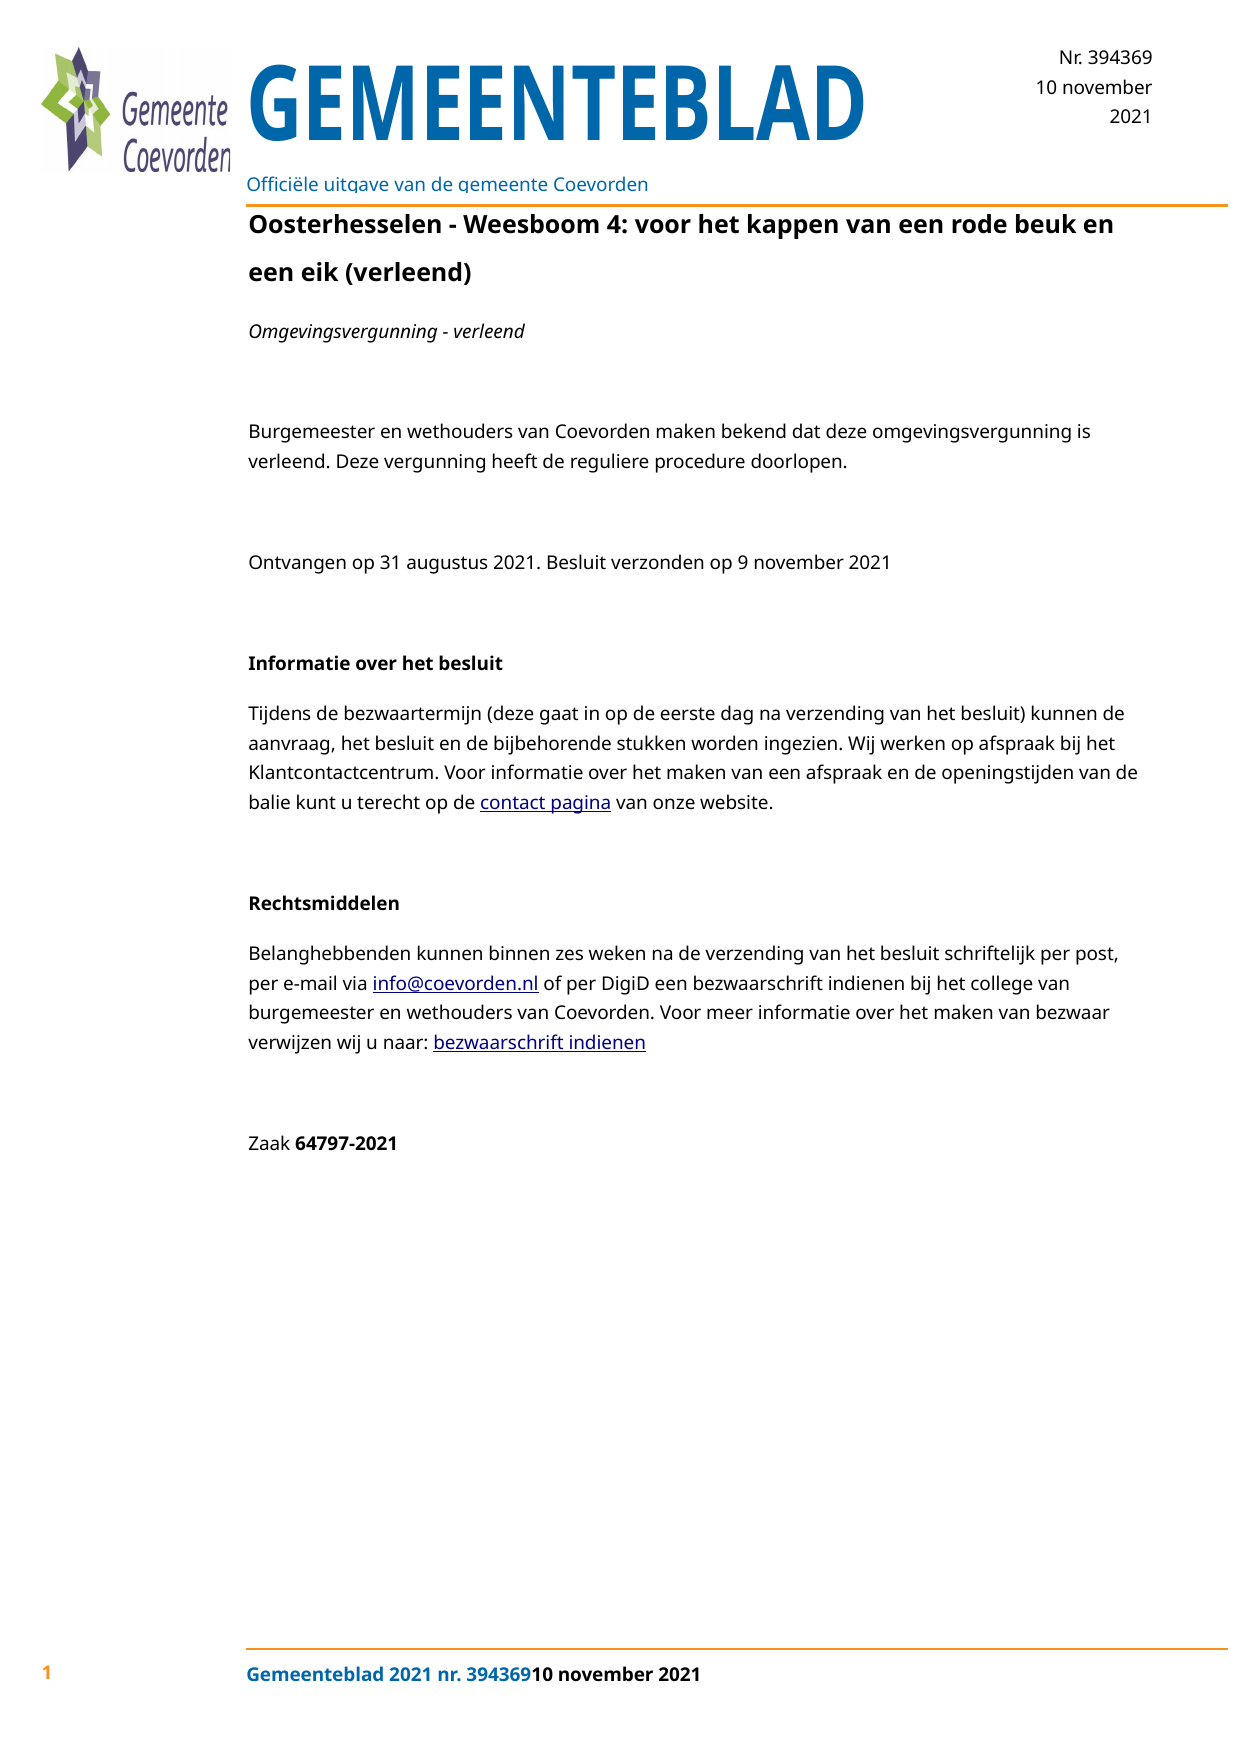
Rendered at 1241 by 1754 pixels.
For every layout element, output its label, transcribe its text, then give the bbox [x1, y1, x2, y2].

text Belanghebbenden kunnen binnen zes weken na de verzending van het besluit schriftelijk per post, per e-mail via info@coevorden.nl of per DigiD een bezwaarschrift indienen bij het college van burgemeester en wethouders van Coevorden. Voor meer informatie over het maken van bezwaar verwijzen wij u naar: bezwaarschrift indienen [248, 940, 1152, 1055]
text Rechtsmiddelen [248, 890, 1152, 916]
text Ontvangen op 31 augustus 2021. Besluit verzonden op 9 november 2021 [248, 549, 1152, 575]
text Informatie over het besluit [248, 650, 1152, 676]
text Burgemeester en wethouders van Coevorden maken bekend dat deze omgevingsvergunning is verleend. Deze vergunning heeft de reguliere procedure doorlopen. [248, 419, 1152, 474]
text Omgevingsvergunning - verleend [248, 318, 1152, 344]
text Zaak 64797-2021 [248, 1130, 1152, 1156]
text Tijdens de bezwaartermijn (deze gaat in op de eerste dag na verzending van het besluit) kunnen de aanvraag, het besluit en de bijbehorende stukken worden ingezien. Wij werken op afspraak bij het Klantcontactcentrum. Voor informatie over het maken van een afspraak en de openingstijden van de balie kunt u terecht op de contact pagina van onze website. [248, 700, 1152, 815]
text Oosterhesselen - Weesboom 4: voor het kappen van een rode beuk en een eik (verleend) [248, 207, 1152, 288]
picture [41, 47, 231, 172]
